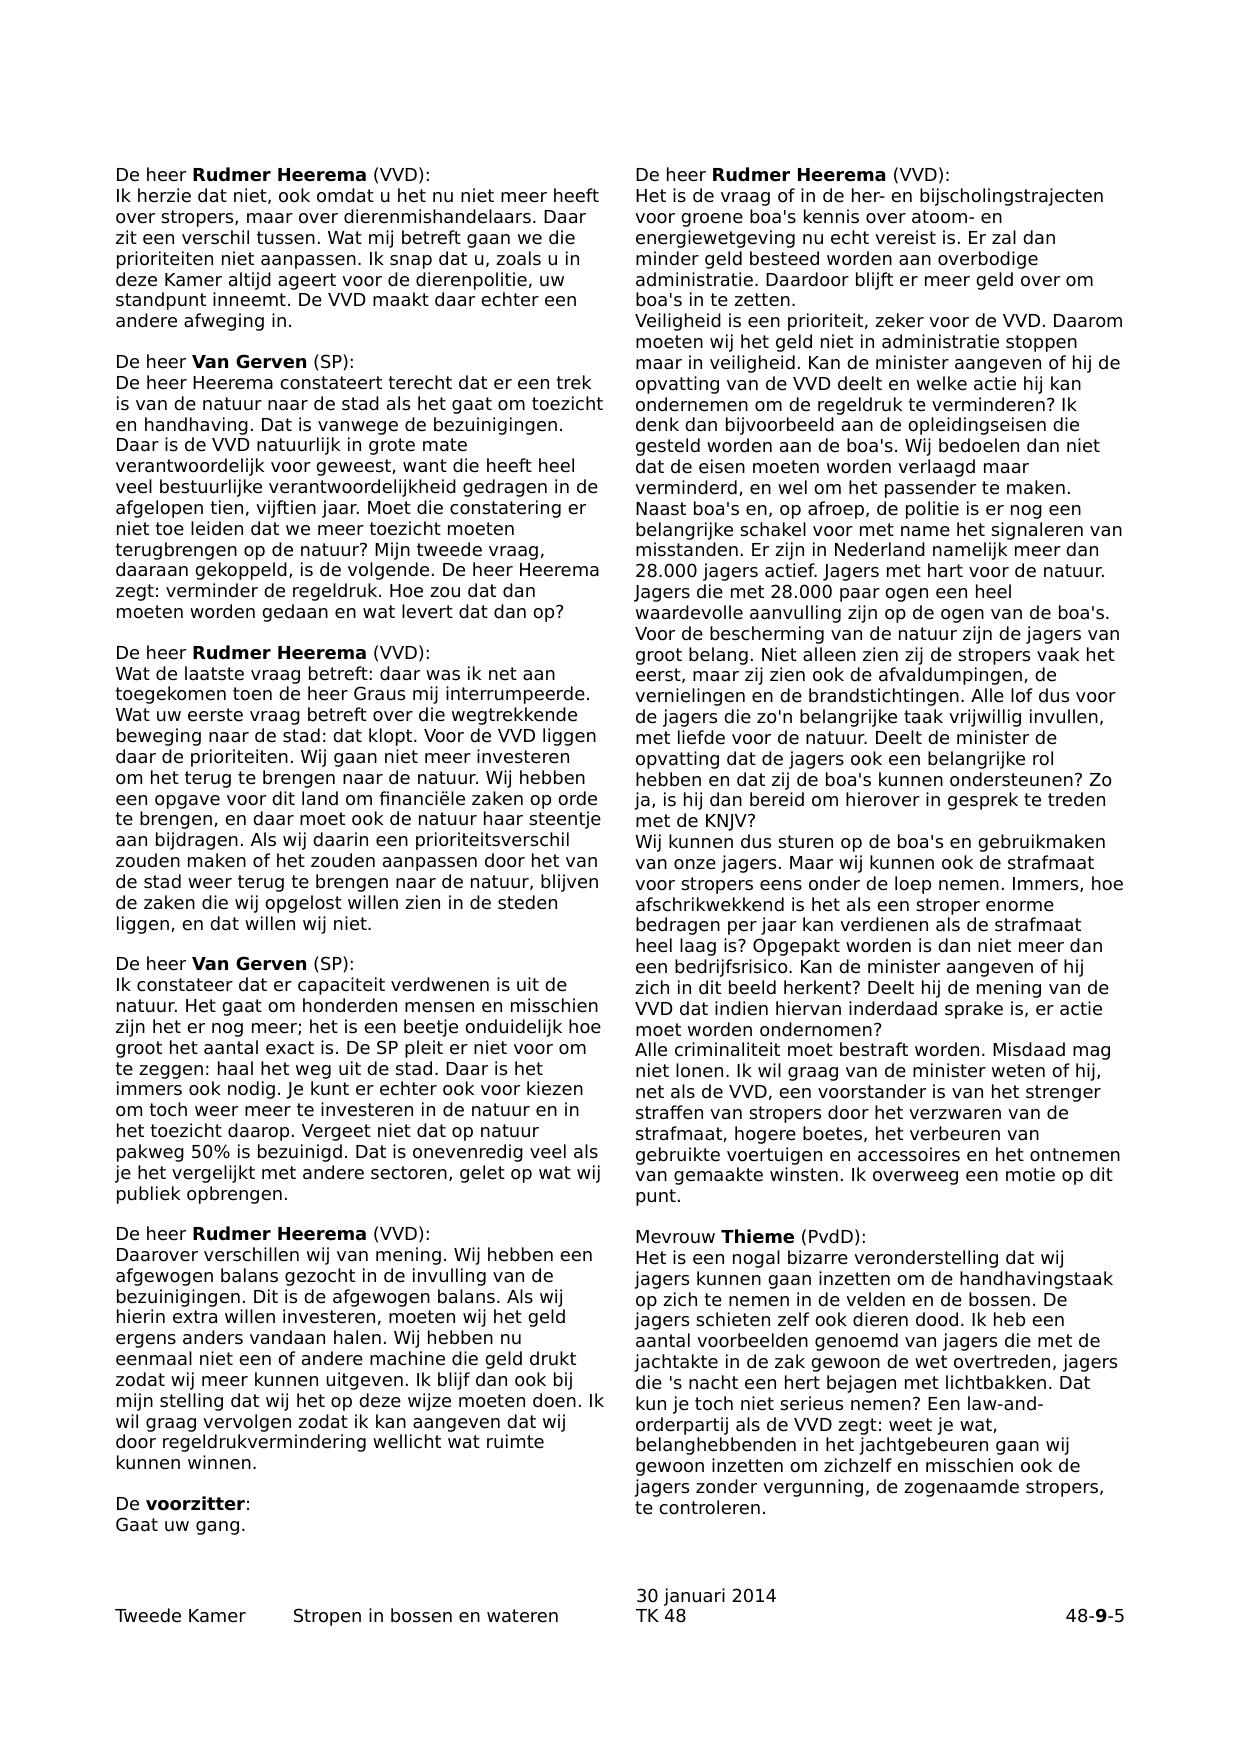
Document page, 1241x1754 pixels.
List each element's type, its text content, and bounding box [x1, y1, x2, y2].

text Daarover verschillen wij van mening. Wij hebben een afgewogen balans gezocht in de invulling van de bezuinigingen. Dit is de afgewogen balans. Als wij hierin extra willen investeren, moeten wij het geld ergens anders vandaan halen. Wij hebben nu eenmaal niet een of andere machine die geld drukt zodat wij meer kunnen uitgeven. Ik blijf dan ook bij mijn stelling dat wij het op deze wijze moeten doen. Ik wil graag vervolgen zodat ik kan aangeven dat wij door regeldrukvermindering wellicht wat ruimte kunnen winnen. [115, 1245, 605, 1474]
text Wat de laatste vraag betreft: daar was ik net aan toegekomen toen de heer Graus mij interrumpeerde. Wat uw eerste vraag betreft over die wegtrekkende beweging naar de stad: dat klopt. Voor de VVD liggen daar de prioriteiten. Wij gaan niet meer investeren om het terug te brengen naar de natuur. Wij hebben een opgave voor dit land om financiële zaken op orde te brengen, en daar moet ook de natuur haar steentje aan bijdragen. Als wij daarin een prioriteitsverschil zouden maken of het zouden aanpassen door het van de stad weer terug te brengen naar de natuur, blijven de zaken die wij opgelost willen zien in de steden liggen, en dat willen wij niet. [115, 663, 605, 934]
text Ik constateer dat er capaciteit verdwenen is uit de natuur. Het gaat om honderden mensen en misschien zijn het er nog meer; het is een beetje onduidelijk hoe groot het aantal exact is. De SP pleit er niet voor om te zeggen: haal het weg uit de stad. Daar is het immers ook nodig. Je kunt er echter ook voor kiezen om toch weer meer te investeren in de natuur en in het toezicht daarop. Vergeet niet dat op natuur pakweg 50% is bezuinigd. Dat is onevenredig veel als je het vergelijkt met andere sectoren, gelet op wat wij publiek opbrengen. [115, 975, 605, 1204]
text De heer Heerema constateert terecht dat er een trek is van de natuur naar de stad als het gaat om toezicht en handhaving. Dat is vanwege de bezuinigingen. Daar is de VVD natuurlijk in grote mate verantwoordelijk voor geweest, want die heeft heel veel bestuurlijke verantwoordelijkheid gedragen in de afgelopen tien, vijftien jaar. Moet die constatering er niet toe leiden dat we meer toezicht moeten terugbrengen op de natuur? Mijn tweede vraag, daaraan gekoppeld, is de volgende. De heer Heerema zegt: verminder de regeldruk. Hoe zou dat dan moeten worden gedaan en wat levert dat dan op? [115, 373, 605, 623]
text Wij kunnen dus sturen op de boa's en gebruikmaken van onze jagers. Maar wij kunnen ook de strafmaat voor stropers eens onder de loep nemen. Immers, hoe afschrikwekkend is het als een stroper enorme bedragen per jaar kan verdienen als de strafmaat heel laag is? Opgepakt worden is dan niet meer dan een bedrijfsrisico. Kan de minister aangeven of hij zich in dit beeld herkent? Deelt hij de mening van de VVD dat indien hiervan inderdaad sprake is, er actie moet worden ondernomen? [635, 832, 1125, 1040]
text De heer Van Gerven (SP): [115, 352, 605, 373]
text Het is de vraag of in de her- en bijscholingstrajecten voor groene boa's kennis over atoom- en energiewetgeving nu echt vereist is. Er zal dan minder geld besteed worden aan overbodige administratie. Daardoor blijft er meer geld over om boa's in te zetten. [635, 186, 1125, 311]
text De heer Van Gerven (SP): [115, 954, 605, 975]
text Het is een nogal bizarre veronderstelling dat wij jagers kunnen gaan inzetten om de handhavingstaak op zich te nemen in de velden en de bossen. De jagers schieten zelf ook dieren dood. Ik heb een aantal voorbeelden genoemd van jagers die met de jachtakte in de zak gewoon de wet overtreden, jagers die 's nacht een hert bejagen met lichtbakken. Dat kun je toch niet serieus nemen? Een law-and-orderpartij als de VVD zegt: weet je wat, belanghebbenden in het jachtgebeuren gaan wij gewoon inzetten om zichzelf en misschien ook de jagers zonder vergunning, de zogenaamde stropers, te controleren. [635, 1248, 1125, 1518]
text Naast boa's en, op afroep, de politie is er nog een belangrijke schakel voor met name het signaleren van misstanden. Er zijn in Nederland namelijk meer dan 28.000 jagers actief. Jagers met hart voor de natuur. Jagers die met 28.000 paar ogen een heel waardevolle aanvulling zijn op de ogen van de boa's. Voor de bescherming van de natuur zijn de jagers van groot belang. Niet alleen zien zij de stropers vaak het eerst, maar zij zien ook de afvaldumpingen, de vernielingen en de brandstichtingen. Alle lof dus voor de jagers die zo'n belangrijke taak vrijwillig invullen, met liefde voor de natuur. Deelt de minister de opvatting dat de jagers ook een belangrijke rol hebben en dat zij de boa's kunnen ondersteunen? Zo ja, is hij dan bereid om hierover in gesprek te treden met de KNJV? [635, 498, 1125, 832]
text Ik herzie dat niet, ook omdat u het nu niet meer heeft over stropers, maar over dierenmishandelaars. Daar zit een verschil tussen. Wat mij betreft gaan we die prioriteiten niet aanpassen. Ik snap dat u, zoals u in deze Kamer altijd ageert voor de dierenpolitie, uw standpunt inneemt. De VVD maakt daar echter een andere afweging in. [115, 186, 605, 332]
text De voorzitter: [115, 1494, 605, 1515]
text Alle criminaliteit moet bestraft worden. Misdaad mag niet lonen. Ik wil graag van de minister weten of hij, net als de VVD, een voorstander is van het strenger straffen van stropers door het verzwaren van de strafmaat, hogere boetes, het verbeuren van gebruikte voertuigen en accessoires en het ontnemen van gemaakte winsten. Ik overweeg een motie op dit punt. [635, 1040, 1125, 1207]
text De heer Rudmer Heerema (VVD): [115, 643, 605, 663]
text De heer Rudmer Heerema (VVD): [115, 1224, 605, 1245]
text Veiligheid is een prioriteit, zeker voor de VVD. Daarom moeten wij het geld niet in administratie stoppen maar in veiligheid. Kan de minister aangeven of hij de opvatting van de VVD deelt en welke actie hij kan ondernemen om de regeldruk te verminderen? Ik denk dan bijvoorbeeld aan de opleidingseisen die gesteld worden aan de boa's. Wij bedoelen dan niet dat de eisen moeten worden verlaagd maar verminderd, en wel om het passender te maken. [635, 311, 1125, 498]
text Mevrouw Thieme (PvdD): [635, 1227, 1125, 1248]
text De heer Rudmer Heerema (VVD): [635, 165, 1125, 186]
text De heer Rudmer Heerema (VVD): [115, 165, 605, 186]
text Gaat uw gang. [115, 1515, 605, 1536]
